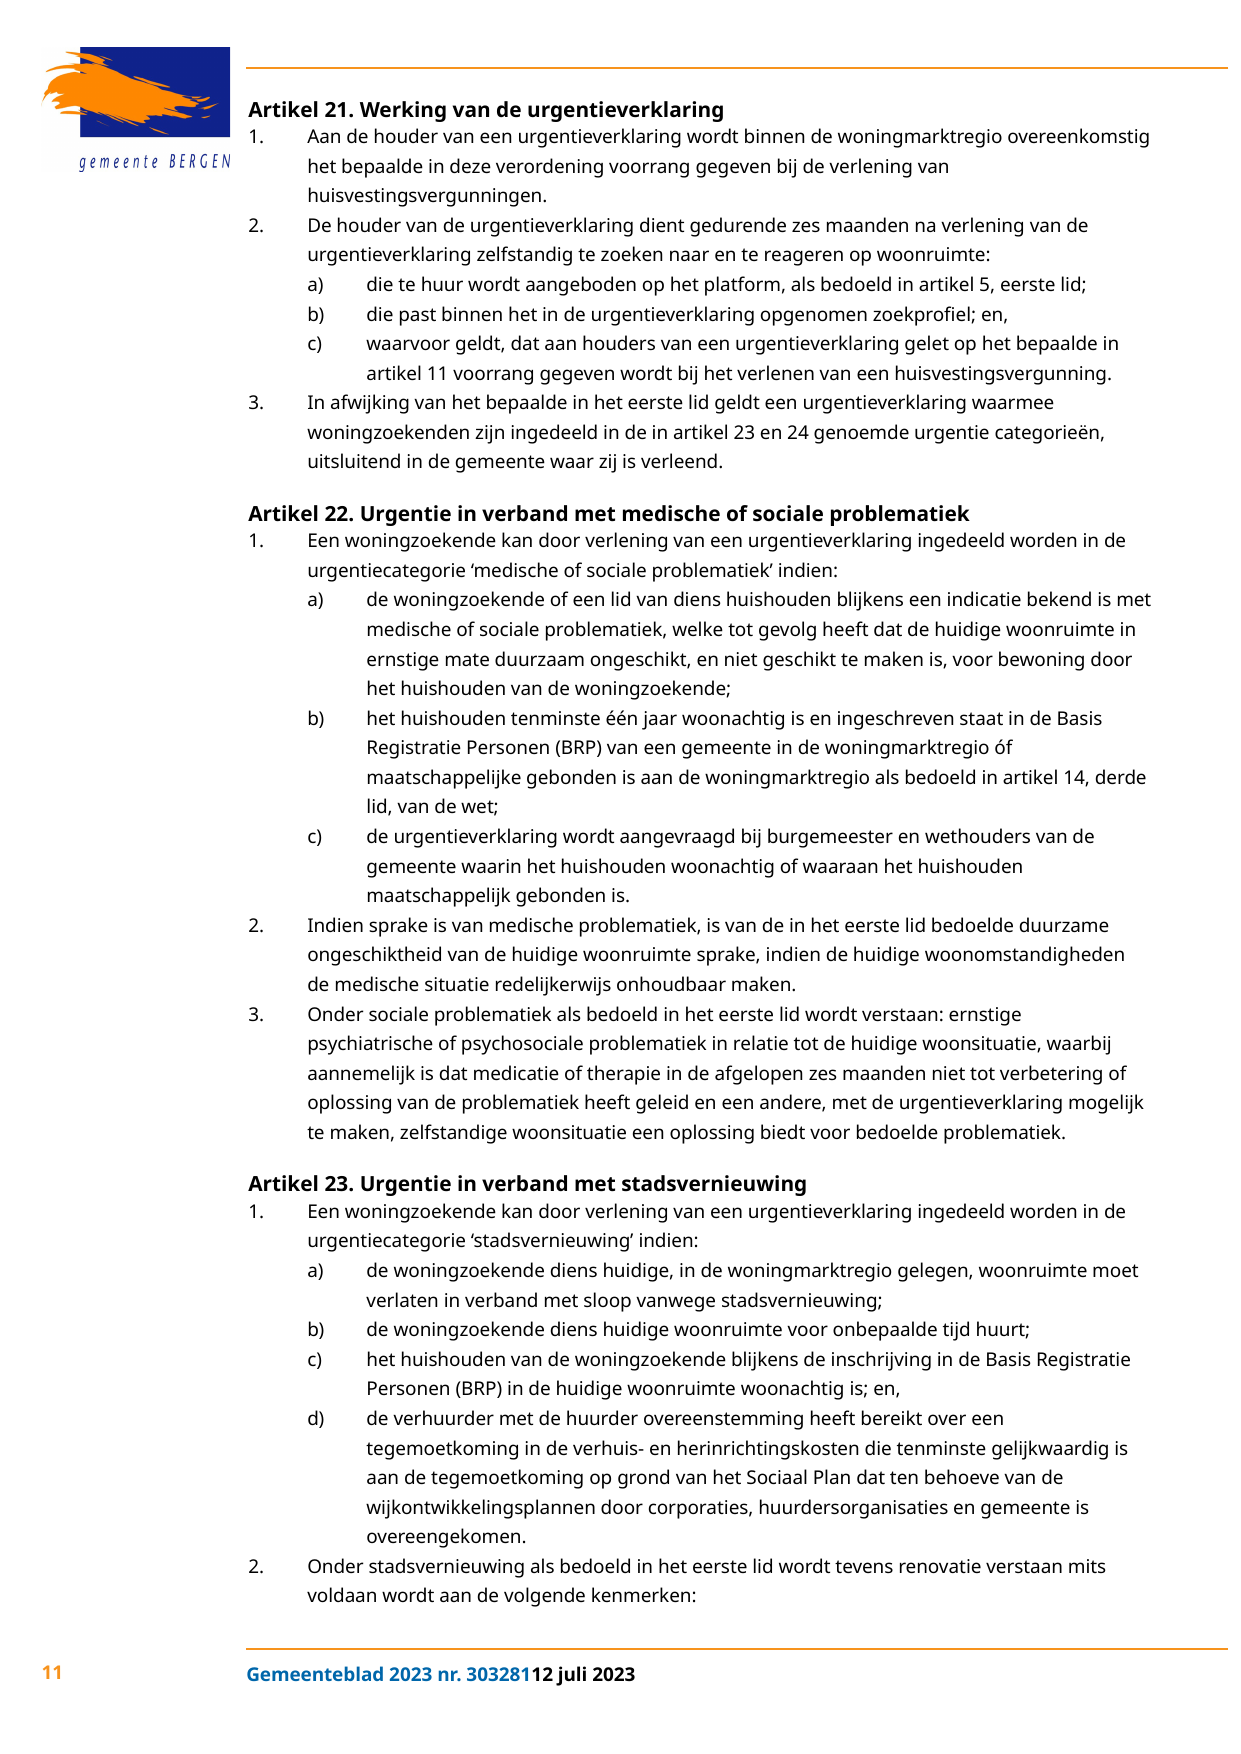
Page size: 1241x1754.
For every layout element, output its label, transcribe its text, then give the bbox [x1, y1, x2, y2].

picture [41, 47, 231, 172]
list Onder stadsvernieuwing als bedoeld in het eerste lid wordt tevens renovatie verstaan mits voldaan wordt aan de volgende kenmerken: [248, 1553, 1152, 1608]
text Artikel 23. Urgentie in verband met stadsvernieuwing [248, 1169, 1152, 1198]
list Aan de houder van een urgentieverklaring wordt binnen de woningmarktregio overeenkomstig het bepaalde in deze verordening voorrang gegeven bij de verlening van huisvestingsvergunningen. [248, 123, 1152, 208]
list waarvoor geldt, dat aan houders van een urgentieverklaring gelet op het bepaalde in artikel 11 voorrang gegeven wordt bij het verlenen van een huisvestingsvergunning. [307, 330, 1152, 386]
list Een woningzoekende kan door verlening van een urgentieverklaring ingedeeld worden in de urgentiecategorie ‘medische of sociale problematiek’ indien: [248, 527, 1152, 583]
text Artikel 22. Urgentie in verband met medische of sociale problematiek [248, 499, 1152, 527]
list In afwijking van het bepaalde in het eerste lid geldt een urgentieverklaring waarmee woningzoekenden zijn ingedeeld in de in artikel 23 en 24 genoemde urgentie categorieën, uitsluitend in de gemeente waar zij is verleend. [248, 389, 1152, 474]
list de woningzoekende diens huidige, in de woningmarktregio gelegen, woonruimte moet verlaten in verband met sloop vanwege stadsvernieuwing; [307, 1257, 1152, 1312]
text Artikel 21. Werking van de urgentieverklaring [248, 95, 1152, 123]
list de urgentieverklaring wordt aangevraagd bij burgemeester en wethouders van de gemeente waarin het huishouden woonachtig of waaraan het huishouden maatschappelijk gebonden is. [307, 823, 1152, 908]
list die te huur wordt aangeboden op het platform, als bedoeld in artikel 5, eerste lid; [307, 271, 1152, 297]
list de woningzoekende of een lid van diens huishouden blijkens een indicatie bekend is met medische of sociale problematiek, welke tot gevolg heeft dat de huidige woonruimte in ernstige mate duurzaam ongeschikt, en niet geschikt te maken is, voor bewoning door het huishouden van de woningzoekende; [307, 587, 1152, 701]
list Indien sprake is van medische problematiek, is van de in het eerste lid bedoelde duurzame ongeschiktheid van de huidige woonruimte sprake, indien de huidige woonomstandigheden de medische situatie redelijkerwijs onhoudbaar maken. [248, 912, 1152, 997]
list die past binnen het in de urgentieverklaring opgenomen zoekprofiel; en, [307, 301, 1152, 326]
list Onder sociale problematiek als bedoeld in het eerste lid wordt verstaan: ernstige psychiatrische of psychosociale problematiek in relatie tot de huidige woonsituatie, waarbij aannemelijk is dat medicatie of therapie in de afgelopen zes maanden niet tot verbetering of oplossing van de problematiek heeft geleid en een andere, met de urgentieverklaring mogelijk te maken, zelfstandige woonsituatie een oplossing biedt voor bedoelde problematiek. [248, 1001, 1152, 1145]
list de verhuurder met de huurder overeenstemming heeft bereikt over een tegemoetkoming in de verhuis- en herinrichtingskosten die tenminste gelijkwaardig is aan de tegemoetkoming op grond van het Sociaal Plan dat ten behoeve van de wijkontwikkelingsplannen door corporaties, huurdersorganisaties en gemeente is overeengekomen. [307, 1405, 1152, 1549]
list het huishouden tenminste één jaar woonachtig is en ingeschreven staat in de Basis Registratie Personen (BRP) van een gemeente in de woningmarktregio óf maatschappelijke gebonden is aan de woningmarktregio als bedoeld in artikel 14, derde lid, van de wet; [307, 705, 1152, 819]
list het huishouden van de woningzoekende blijkens de inschrijving in de Basis Registratie Personen (BRP) in de huidige woonruimte woonachtig is; en, [307, 1346, 1152, 1401]
list de woningzoekende diens huidige woonruimte voor onbepaalde tijd huurt; [307, 1316, 1152, 1342]
list Een woningzoekende kan door verlening van een urgentieverklaring ingedeeld worden in de urgentiecategorie ‘stadsvernieuwing’ indien: [248, 1198, 1152, 1253]
list De houder van de urgentieverklaring dient gedurende zes maanden na verlening van de urgentieverklaring zelfstandig te zoeken naar en te reageren op woonruimte: [248, 212, 1152, 267]
